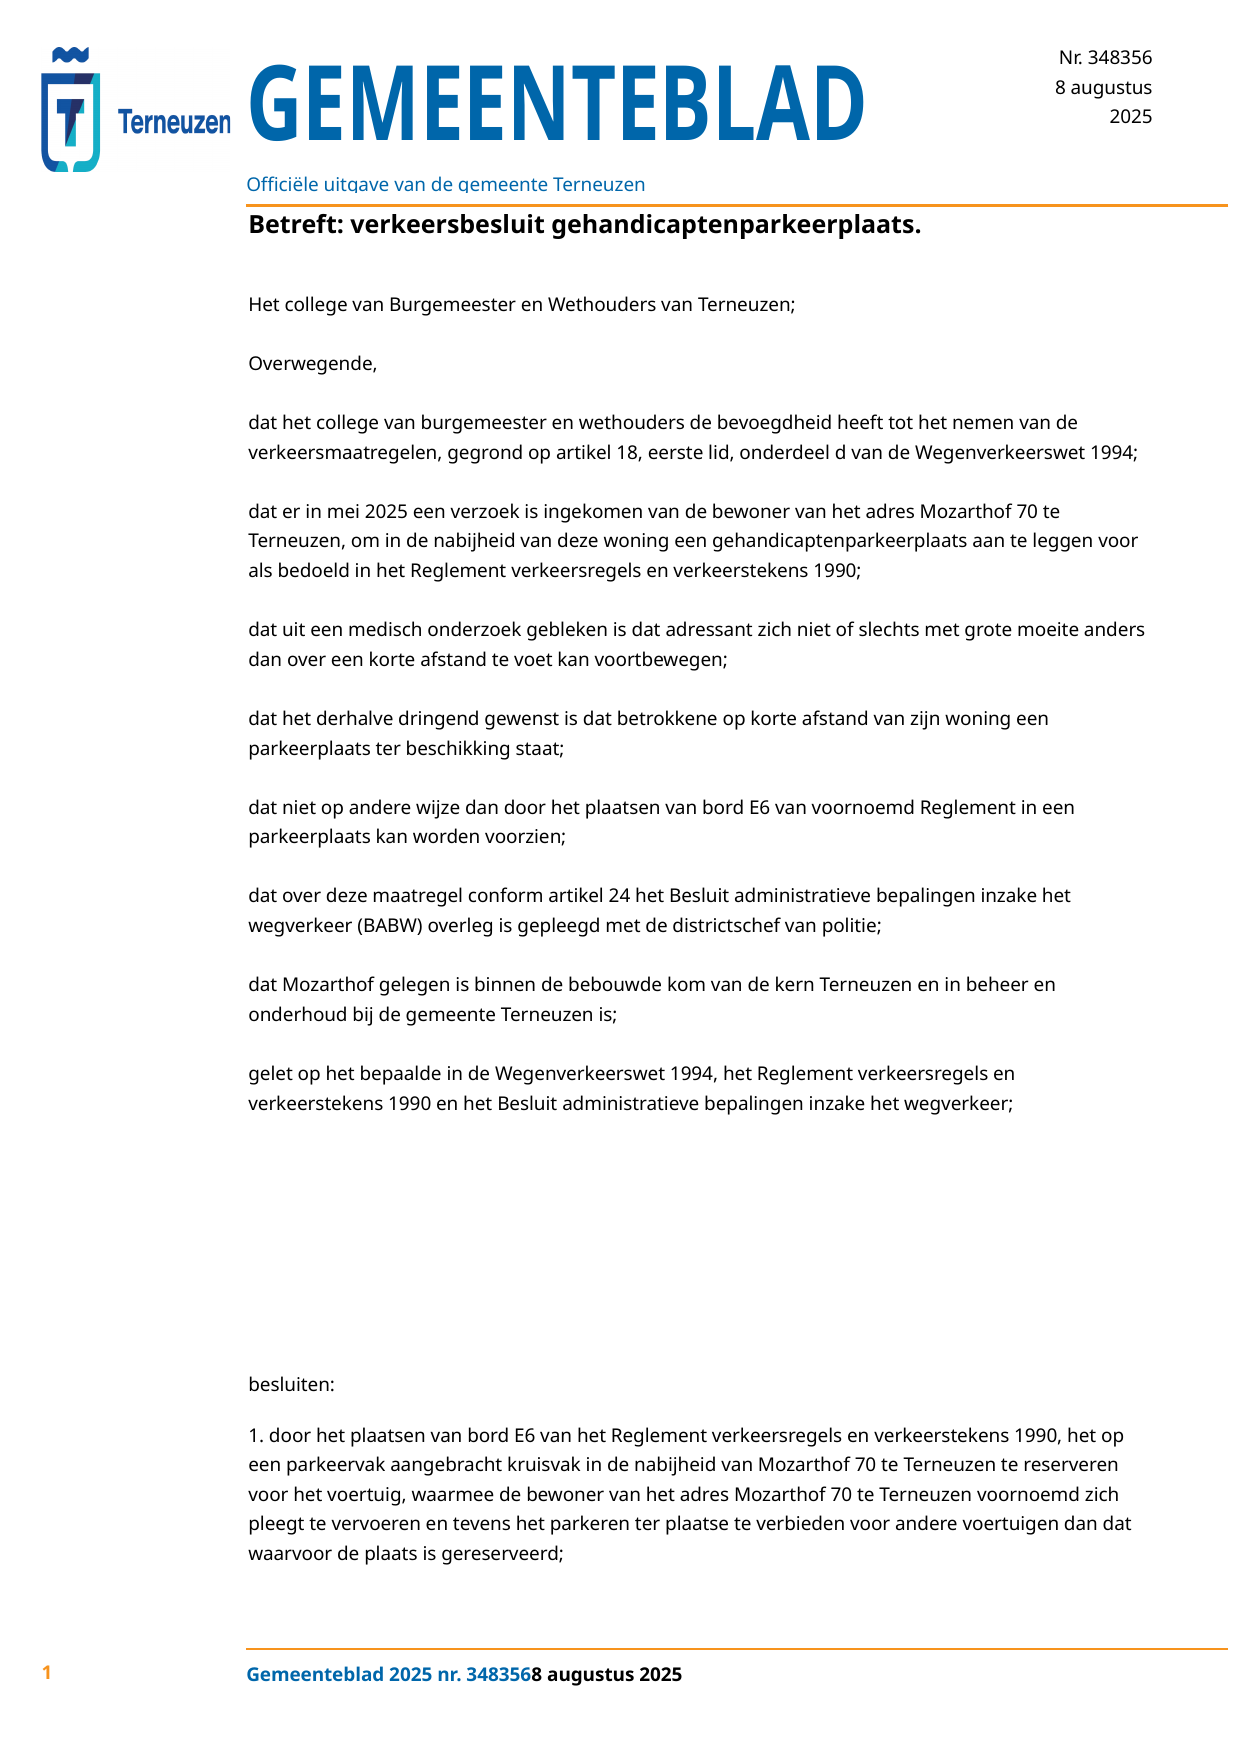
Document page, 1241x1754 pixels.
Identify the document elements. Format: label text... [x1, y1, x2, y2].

text dat uit een medisch onderzoek gebleken is dat adressant zich niet of slechts met grote moeite anders dan over een korte afstand te voet kan voortbewegen; [248, 616, 1152, 672]
text Betreft: verkeersbesluit gehandicaptenparkeerplaats. [248, 207, 1152, 241]
text dat het derhalve dringend gewenst is dat betrokkene op korte afstand van zijn woning een parkeerplaats ter beschikking staat; [248, 705, 1152, 761]
text dat niet op andere wijze dan door het plaatsen van bord E6 van voornoemd Reglement in een parkeerplaats kan worden voorzien; [248, 794, 1152, 849]
text dat het college van burgemeester en wethouders de bevoegdheid heeft tot het nemen van de verkeersmaatregelen, gegrond op artikel 18, eerste lid, onderdeel d van de Wegenverkeerswet 1994; [248, 409, 1152, 465]
text Het college van Burgemeester en Wethouders van Terneuzen; [248, 291, 1152, 317]
text Overwegende, [248, 350, 1152, 376]
text dat Mozarthof gelegen is binnen de bebouwde kom van de kern Terneuzen en in beheer en onderhoud bij de gemeente Terneuzen is; [248, 971, 1152, 1027]
text dat over deze maatregel conform artikel 24 het Besluit administratieve bepalingen inzake het wegverkeer (BABW) overleg is gepleegd met de districtschef van politie; [248, 883, 1152, 938]
text gelet op het bepaalde in de Wegenverkeerswet 1994, het Reglement verkeersregels en verkeerstekens 1990 en het Besluit administratieve bepalingen inzake het wegverkeer; [248, 1060, 1152, 1116]
text dat er in mei 2025 een verzoek is ingekomen van de bewoner van het adres Mozarthof 70 te Terneuzen, om in de nabijheid van deze woning een gehandicaptenparkeerplaats aan te leggen voor als bedoeld in het Reglement verkeersregels en verkeerstekens 1990; [248, 498, 1152, 583]
picture [41, 47, 231, 172]
text 1. door het plaatsen van bord E6 van het Reglement verkeersregels en verkeerstekens 1990, het op een parkeervak aangebracht kruisvak in de nabijheid van Mozarthof 70 te Terneuzen te reserveren voor het voertuig, waarmee de bewoner van het adres Mozarthof 70 te Terneuzen voornoemd zich pleegt te vervoeren en tevens het parkeren ter plaatse te verbieden voor andere voertuigen dan dat waarvoor de plaats is gereserveerd; [248, 1422, 1152, 1566]
text besluiten: [248, 1371, 1152, 1397]
